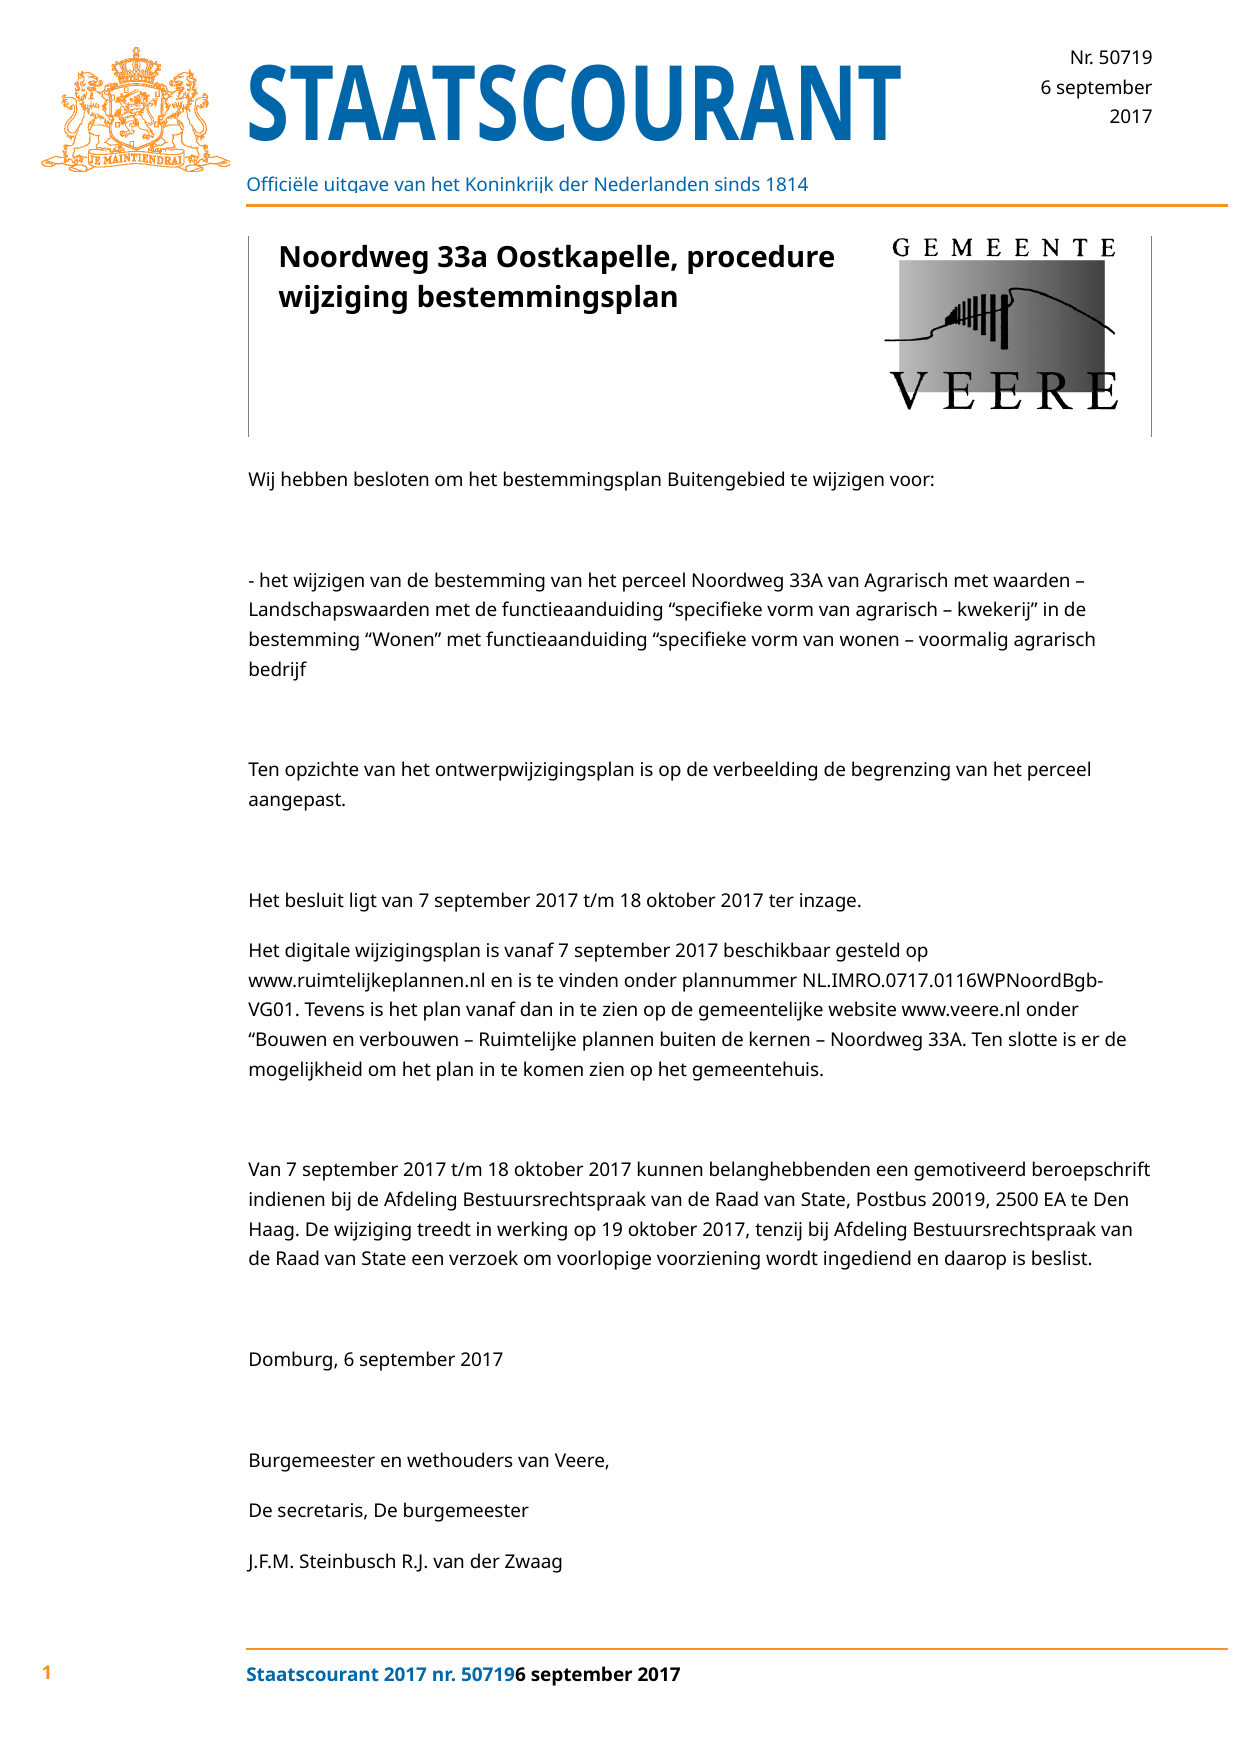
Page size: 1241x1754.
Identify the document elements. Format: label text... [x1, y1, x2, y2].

table_header Noordweg 33a Oostkapelle, procedure wijziging bestemmingsplan [249, 236, 850, 437]
text Het digitale wijzigingsplan is vanaf 7 september 2017 beschikbaar gesteld op www.ruimtelijkeplannen.nl en is te vinden onder plannummer NL.IMRO.0717.0116WPNoordBgb-VG01. Tevens is het plan vanaf dan in te zien op de gemeentelijke website www.veere.nl onder “Bouwen en verbouwen – Ruimtelijke plannen buiten de kernen – Noordweg 33A. Ten slotte is er de mogelijkheid om het plan in te komen zien op het gemeentehuis. [248, 937, 1152, 1082]
picture [882, 236, 1119, 411]
text Burgemeester en wethouders van Veere, [248, 1447, 1152, 1473]
text - het wijzigen van de bestemming van het perceel Noordweg 33A van Agrarisch met waarden – Landschapswaarden met de functieaanduiding “specifieke vorm van agrarisch – kwekerij” in de bestemming “Wonen” met functieaanduiding “specifieke vorm van wonen – voormalig agrarisch bedrijf [248, 567, 1152, 682]
text Domburg, 6 september 2017 [248, 1346, 1152, 1372]
table_header [850, 236, 1151, 437]
text Wij hebben besloten om het bestemmingsplan Buitengebied te wijzigen voor: [248, 466, 1152, 492]
text J.F.M. Steinbusch R.J. van der Zwaag [248, 1548, 1152, 1574]
text Van 7 september 2017 t/m 18 oktober 2017 kunnen belanghebbenden een gemotiveerd beroepschrift indienen bij de Afdeling Bestuursrechtspraak van de Raad van State, Postbus 20019, 2500 EA te Den Haag. De wijziging treedt in werking op 19 oktober 2017, tenzij bij Afdeling Bestuursrechtspraak van de Raad van State een verzoek om voorlopige voorziening wordt ingediend en daarop is beslist. [248, 1157, 1152, 1271]
text Het besluit ligt van 7 september 2017 t/m 18 oktober 2017 ter inzage. [248, 887, 1152, 913]
picture [41, 47, 231, 172]
text Ten opzichte van het ontwerpwijzigingsplan is op de verbeelding de begrenzing van het perceel aangepast. [248, 757, 1152, 812]
text De secretaris, De burgemeester [248, 1497, 1152, 1523]
